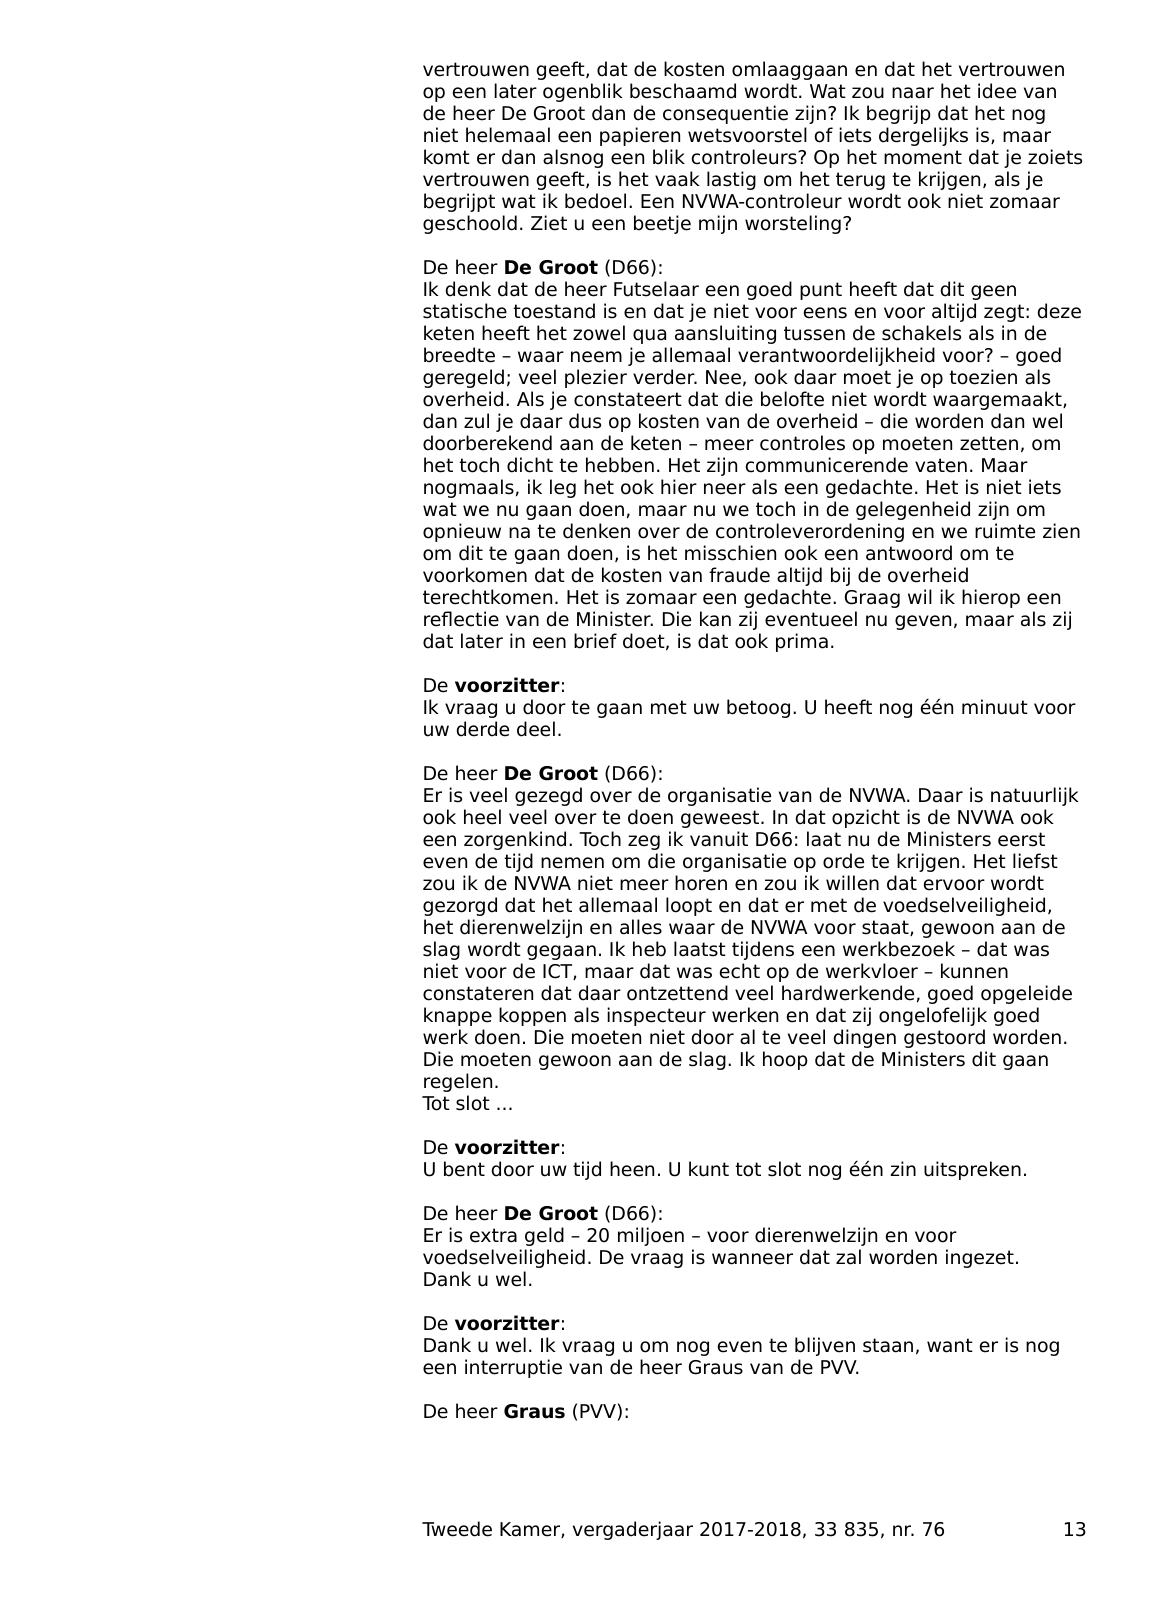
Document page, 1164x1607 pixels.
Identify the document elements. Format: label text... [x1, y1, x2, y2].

text U bent door uw tijd heen. U kunt tot slot nog één zin uitspreken. [422, 1159, 1087, 1181]
text De voorzitter: [422, 1313, 1087, 1335]
text Tot slot ... [422, 1093, 1087, 1115]
text Er is extra geld – 20 miljoen – voor dierenwelzijn en voor voedselveiligheid. De vraag is wanneer dat zal worden ingezet. [422, 1225, 1087, 1269]
text De heer De Groot (D66): [422, 1203, 1087, 1225]
text Er is veel gezegd over de organisatie van de NVWA. Daar is natuurlijk ook heel veel over te doen geweest. In dat opzicht is de NVWA ook een zorgenkind. Toch zeg ik vanuit D66: laat nu de Ministers eerst even de tijd nemen om die organisatie op orde te krijgen. Het liefst zou ik de NVWA niet meer horen en zou ik willen dat ervoor wordt gezorgd dat het allemaal loopt en dat er met de voedselveiligheid, het dierenwelzijn en alles waar de NVWA voor staat, gewoon aan de slag wordt gegaan. Ik heb laatst tijdens een werkbezoek – dat was niet voor de ICT, maar dat was echt op de werkvloer – kunnen constateren dat daar ontzettend veel hardwerkende, goed opgeleide knappe koppen als inspecteur werken en dat zij ongelofelijk goed werk doen. Die moeten niet door al te veel dingen gestoord worden. Die moeten gewoon aan de slag. Ik hoop dat de Ministers dit gaan regelen. [422, 785, 1087, 1093]
text Ik denk dat de heer Futselaar een goed punt heeft dat dit geen statische toestand is en dat je niet voor eens en voor altijd zegt: deze keten heeft het zowel qua aansluiting tussen de schakels als in de breedte – waar neem je allemaal verantwoordelijkheid voor? – goed geregeld; veel plezier verder. Nee, ook daar moet je op toezien als overheid. Als je constateert dat die belofte niet wordt waargemaakt, dan zul je daar dus op kosten van de overheid – die worden dan wel doorberekend aan de keten – meer controles op moeten zetten, om het toch dicht te hebben. Het zijn communicerende vaten. Maar nogmaals, ik leg het ook hier neer als een gedachte. Het is niet iets wat we nu gaan doen, maar nu we toch in de gelegenheid zijn om opnieuw na te denken over de controleverordening en we ruimte zien om dit te gaan doen, is het misschien ook een antwoord om te voorkomen dat de kosten van fraude altijd bij de overheid terechtkomen. Het is zomaar een gedachte. Graag wil ik hierop een reflectie van de Minister. Die kan zij eventueel nu geven, maar als zij dat later in een brief doet, is dat ook prima. [422, 279, 1087, 653]
text De heer De Groot (D66): [422, 257, 1087, 279]
text De voorzitter: [422, 675, 1087, 697]
text Dank u wel. [422, 1269, 1087, 1291]
text vertrouwen geeft, dat de kosten omlaaggaan en dat het vertrouwen op een later ogenblik beschaamd wordt. Wat zou naar het idee van de heer De Groot dan de consequentie zijn? Ik begrijp dat het nog niet helemaal een papieren wetsvoorstel of iets dergelijks is, maar komt er dan alsnog een blik controleurs? Op het moment dat je zoiets vertrouwen geeft, is het vaak lastig om het terug te krijgen, als je begrijpt wat ik bedoel. Een NVWA-controleur wordt ook niet zomaar geschoold. Ziet u een beetje mijn worsteling? [422, 59, 1087, 235]
text Dank u wel. Ik vraag u om nog even te blijven staan, want er is nog een interruptie van de heer Graus van de PVV. [422, 1335, 1087, 1379]
text De voorzitter: [422, 1137, 1087, 1159]
text Ik vraag u door te gaan met uw betoog. U heeft nog één minuut voor uw derde deel. [422, 697, 1087, 741]
text De heer Graus (PVV): [422, 1401, 1087, 1423]
text De heer De Groot (D66): [422, 763, 1087, 785]
